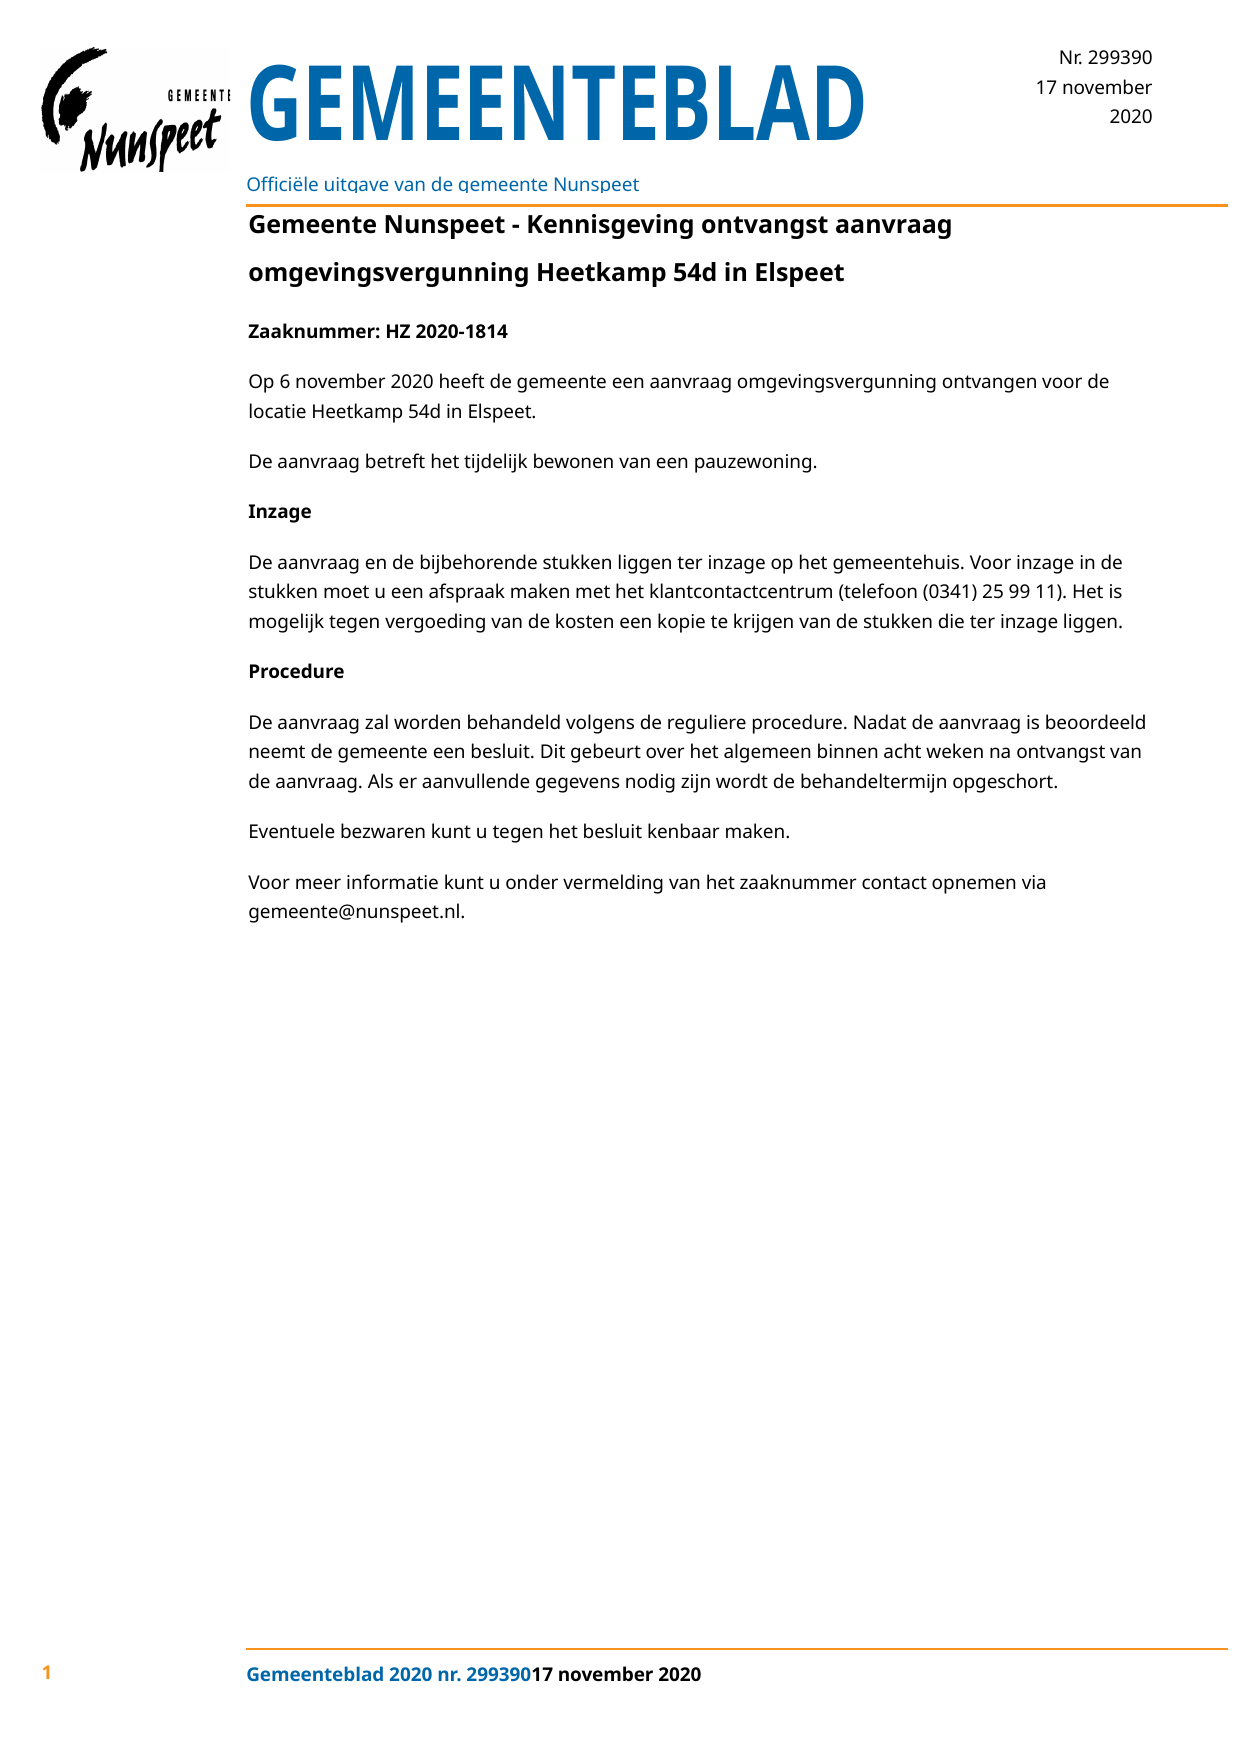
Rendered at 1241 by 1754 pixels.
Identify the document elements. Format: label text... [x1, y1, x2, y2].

text De aanvraag zal worden behandeld volgens de reguliere procedure. Nadat de aanvraag is beoordeeld neemt de gemeente een besluit. Dit gebeurt over het algemeen binnen acht weken na ontvangst van de aanvraag. Als er aanvullende gegevens nodig zijn wordt de behandeltermijn opgeschort. [248, 709, 1152, 794]
text De aanvraag betreft het tijdelijk bewonen van een pauzewoning. [248, 448, 1152, 474]
text Inzage [248, 499, 1152, 524]
text Gemeente Nunspeet - Kennisgeving ontvangst aanvraag omgevingsvergunning Heetkamp 54d in Elspeet [248, 207, 1152, 288]
text Voor meer informatie kunt u onder vermelding van het zaaknummer contact opnemen via gemeente@nunspeet.nl. [248, 869, 1152, 924]
text Eventuele bezwaren kunt u tegen het besluit kenbaar maken. [248, 819, 1152, 844]
picture [41, 47, 231, 172]
text Zaaknummer: HZ 2020-1814 [248, 318, 1152, 344]
text Procedure [248, 659, 1152, 684]
text Op 6 november 2020 heeft de gemeente een aanvraag omgevingsvergunning ontvangen voor de locatie Heetkamp 54d in Elspeet. [248, 368, 1152, 424]
text De aanvraag en de bijbehorende stukken liggen ter inzage op het gemeentehuis. Voor inzage in de stukken moet u een afspraak maken met het klantcontactcentrum (telefoon (0341) 25 99 11). Het is mogelijk tegen vergoeding van de kosten een kopie te krijgen van de stukken die ter inzage liggen. [248, 549, 1152, 634]
